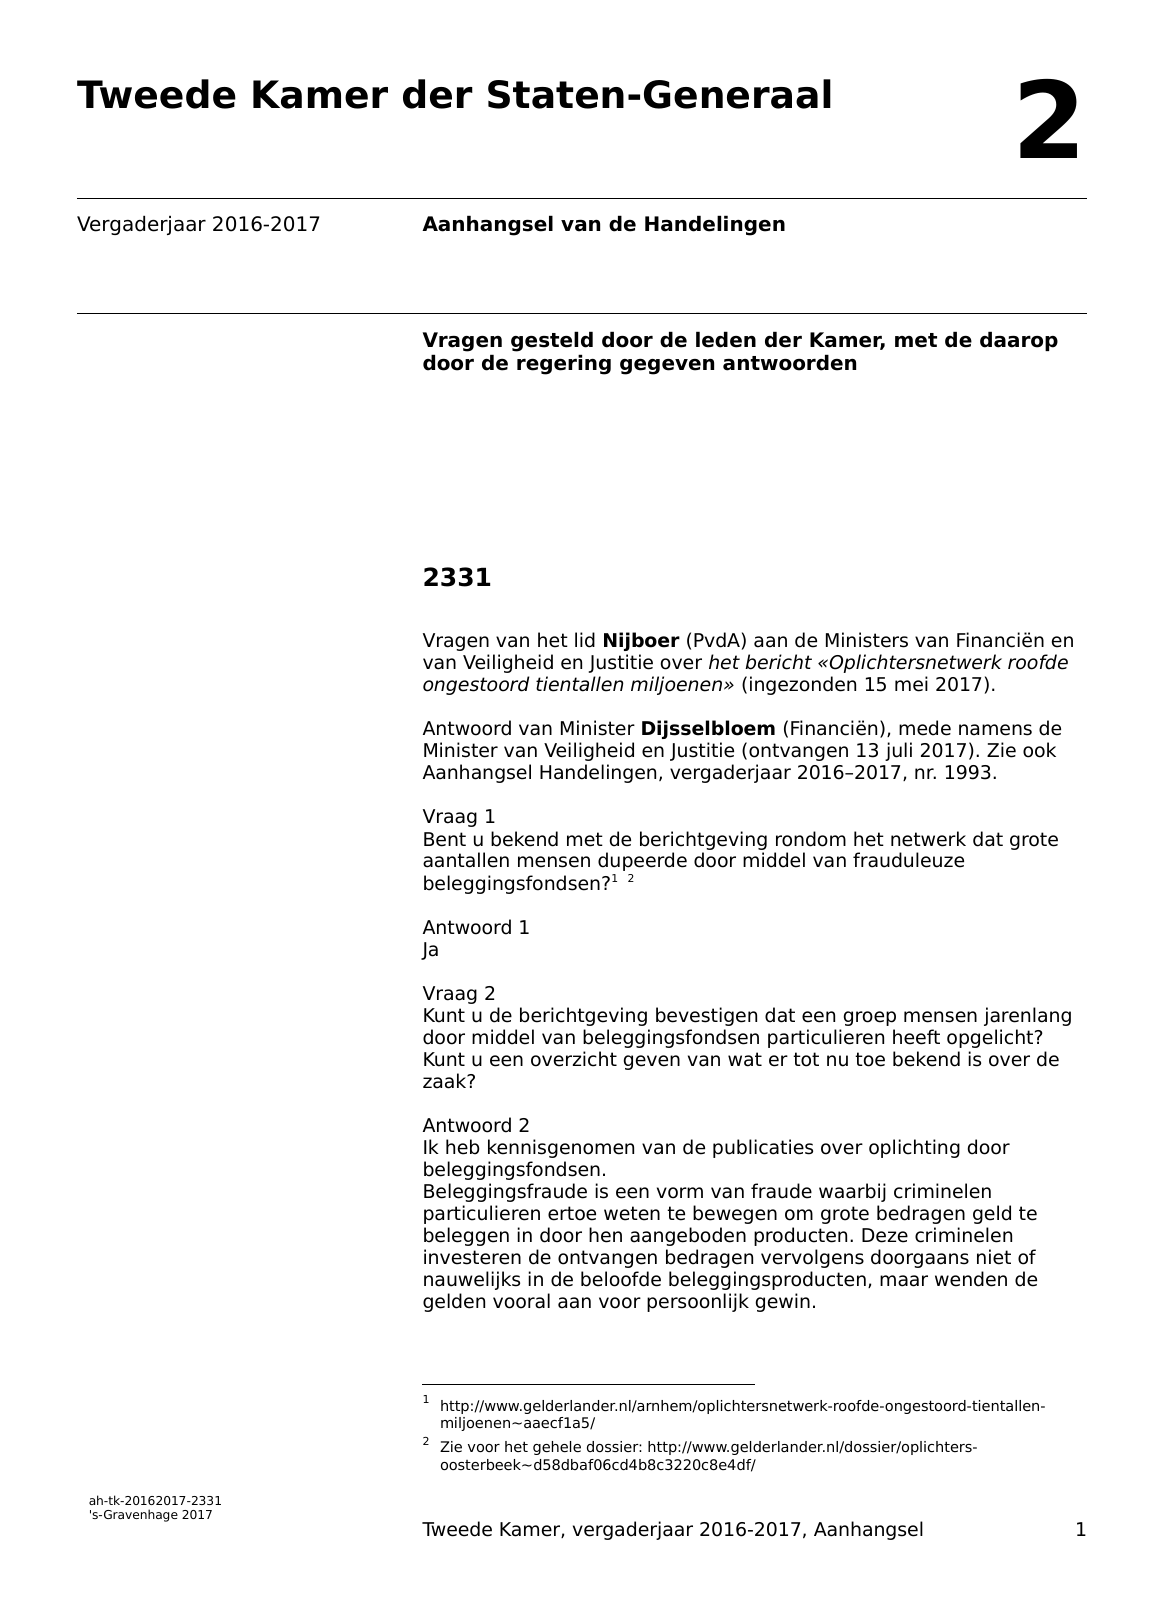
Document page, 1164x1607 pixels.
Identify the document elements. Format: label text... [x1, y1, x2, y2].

text Antwoord 2 [422, 1115, 1087, 1137]
table_header Tweede Kamer der Staten-Generaal [77, 59, 886, 198]
text Ja [422, 938, 1087, 961]
text ah-tk-20162017-2331 [88, 1494, 323, 1508]
text Beleggingsfraude is een vorm van fraude waarbij criminelen particulieren ertoe weten te bewegen om grote bedragen geld te beleggen in door hen aangeboden producten. Deze criminelen investeren de ontvangen bedragen vervolgens doorgaans niet of nauwelijks in de beloofde beleggingsproducten, maar wenden de gelden vooral aan voor persoonlijk gewin. [422, 1181, 1087, 1313]
text Antwoord 1 [422, 917, 1087, 938]
table_cell Aanhangsel van de Handelingen [422, 199, 1087, 313]
text Bent u bekend met de berichtgeving rondom het netwerk dat grote aantallen mensen dupeerde door middel van frauduleuze beleggingsfondsen? [422, 828, 1087, 894]
table_cell Vergaderjaar 2016-2017 [77, 199, 422, 313]
text Antwoord van Minister Dijsselbloem (Financiën), mede namens de Minister van Veiligheid en Justitie (ontvangen 13 juli 2017). Zie ook Aanhangsel Handelingen, vergaderjaar 2016–2017, nr. 1993. [422, 718, 1087, 784]
text http://www.gelderlander.nl/arnhem/oplichtersnetwerk-roofde-ongestoord-tientallen-miljoenen~aaecf1a5/ [422, 1393, 1087, 1432]
text Vraag 1 [422, 806, 1087, 828]
text Kunt u de berichtgeving bevestigen dat een groep mensen jarenlang door middel van beleggingsfondsen particulieren heeft opgelicht? Kunt u een overzicht geven van wat er tot nu toe bekend is over de zaak? [422, 1005, 1087, 1093]
text Vraag 2 [422, 983, 1087, 1005]
text Ik heb kennisgenomen van de publicaties over oplichting door beleggingsfondsen. [422, 1137, 1087, 1181]
table_cell Vragen gesteld door de leden der Kamer, met de daarop door de regering gegeven antwoorden [422, 314, 1087, 375]
table_cell [77, 314, 422, 375]
text Vragen van het lid Nijboer (PvdA) aan de Ministers van Financiën en van Veiligheid en Justitie over het bericht «Oplichtersnetwerk roofde ongestoord tientallen miljoenen» (ingezonden 15 mei 2017). [422, 630, 1087, 696]
text Zie voor het gehele dossier: http://www.gelderlander.nl/dossier/oplichters-oosterbeek~d58dbaf06cd4b8c3220c8e4df/ [422, 1435, 1087, 1474]
text 2331 [422, 563, 1087, 592]
table_header 2 [886, 59, 1087, 198]
text 's-Gravenhage 2017 [88, 1508, 323, 1522]
